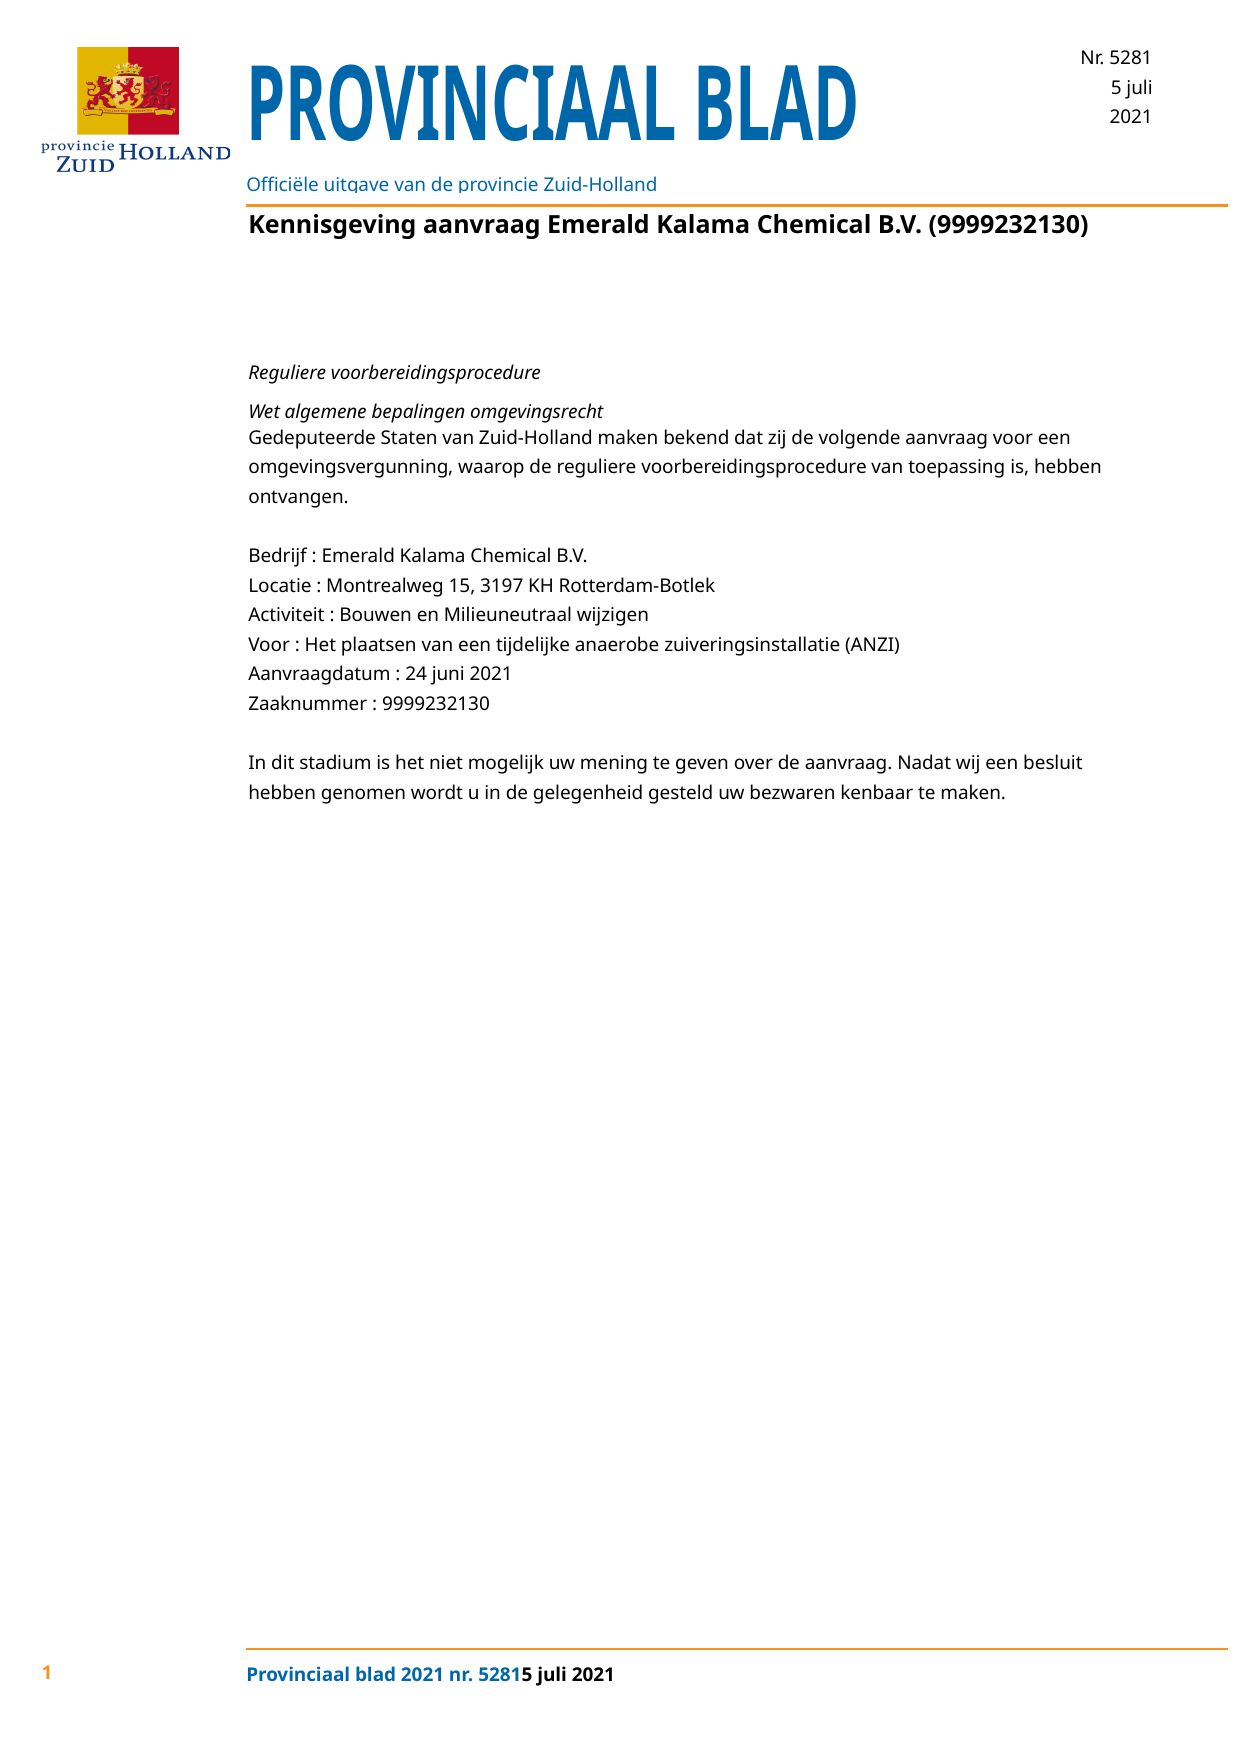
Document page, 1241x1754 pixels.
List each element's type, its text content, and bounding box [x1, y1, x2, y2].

text Zaaknummer : 9999232130 [248, 690, 1152, 716]
text Gedeputeerde Staten van Zuid-Holland maken bekend dat zij de volgende aanvraag voor een omgevingsvergunning, waarop de reguliere voorbereidingsprocedure van toepassing is, hebben ontvangen. [248, 424, 1152, 509]
text Voor : Het plaatsen van een tijdelijke anaerobe zuiveringsinstallatie (ANZI) [248, 631, 1152, 657]
text Locatie : Montrealweg 15, 3197 KH Rotterdam-Botlek [248, 572, 1152, 597]
text Activiteit : Bouwen en Milieuneutraal wijzigen [248, 601, 1152, 627]
picture [41, 47, 231, 172]
text Bedrijf : Emerald Kalama Chemical B.V. [248, 542, 1152, 568]
text Wet algemene bepalingen omgevingsrecht [248, 398, 1152, 424]
text Aanvraagdatum : 24 juni 2021 [248, 661, 1152, 686]
text Reguliere voorbereidingsprocedure [248, 359, 1152, 384]
text In dit stadium is het niet mogelijk uw mening te geven over de aanvraag. Nadat wij een besluit hebben genomen wordt u in de gelegenheid gesteld uw bezwaren kenbaar te maken. [248, 749, 1152, 804]
text Kennisgeving aanvraag Emerald Kalama Chemical B.V. (9999232130) [248, 207, 1152, 241]
